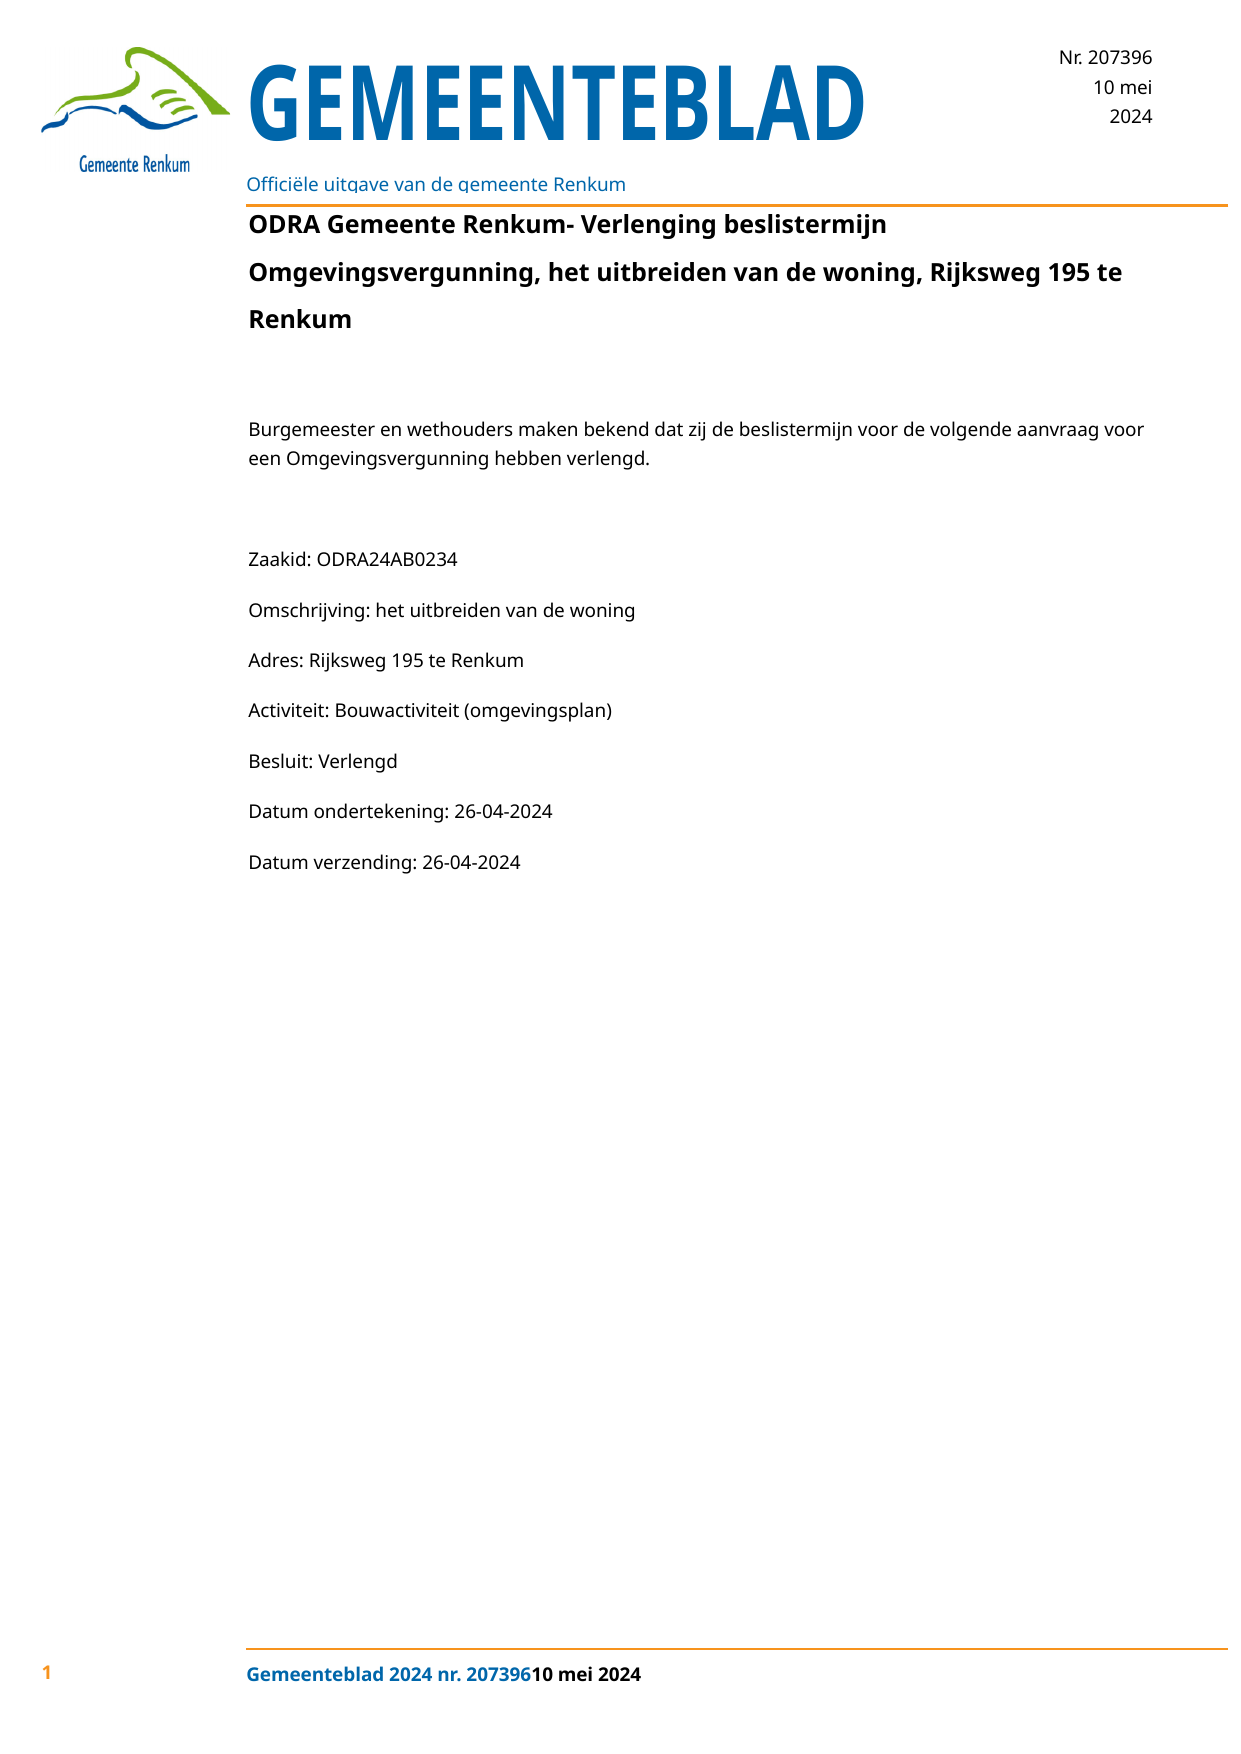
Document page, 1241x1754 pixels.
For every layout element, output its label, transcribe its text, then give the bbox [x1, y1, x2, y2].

text Datum ondertekening: 26-04-2024 [248, 798, 1152, 824]
picture [41, 47, 231, 172]
text Burgemeester en wethouders maken bekend dat zij de beslistermijn voor de volgende aanvraag voor een Omgevingsvergunning hebben verlengd. [248, 416, 1152, 471]
text ODRA Gemeente Renkum- Verlenging beslistermijn Omgevingsvergunning, het uitbreiden van de woning, Rijksweg 195 te Renkum [248, 207, 1152, 336]
text Activiteit: Bouwactiviteit (omgevingsplan) [248, 698, 1152, 723]
text Datum verzending: 26-04-2024 [248, 849, 1152, 874]
text Omschrijving: het uitbreiden van de woning [248, 597, 1152, 622]
text Adres: Rijksweg 195 te Renkum [248, 647, 1152, 673]
text Besluit: Verlengd [248, 748, 1152, 774]
text Zaakid: ODRA24AB0234 [248, 546, 1152, 572]
